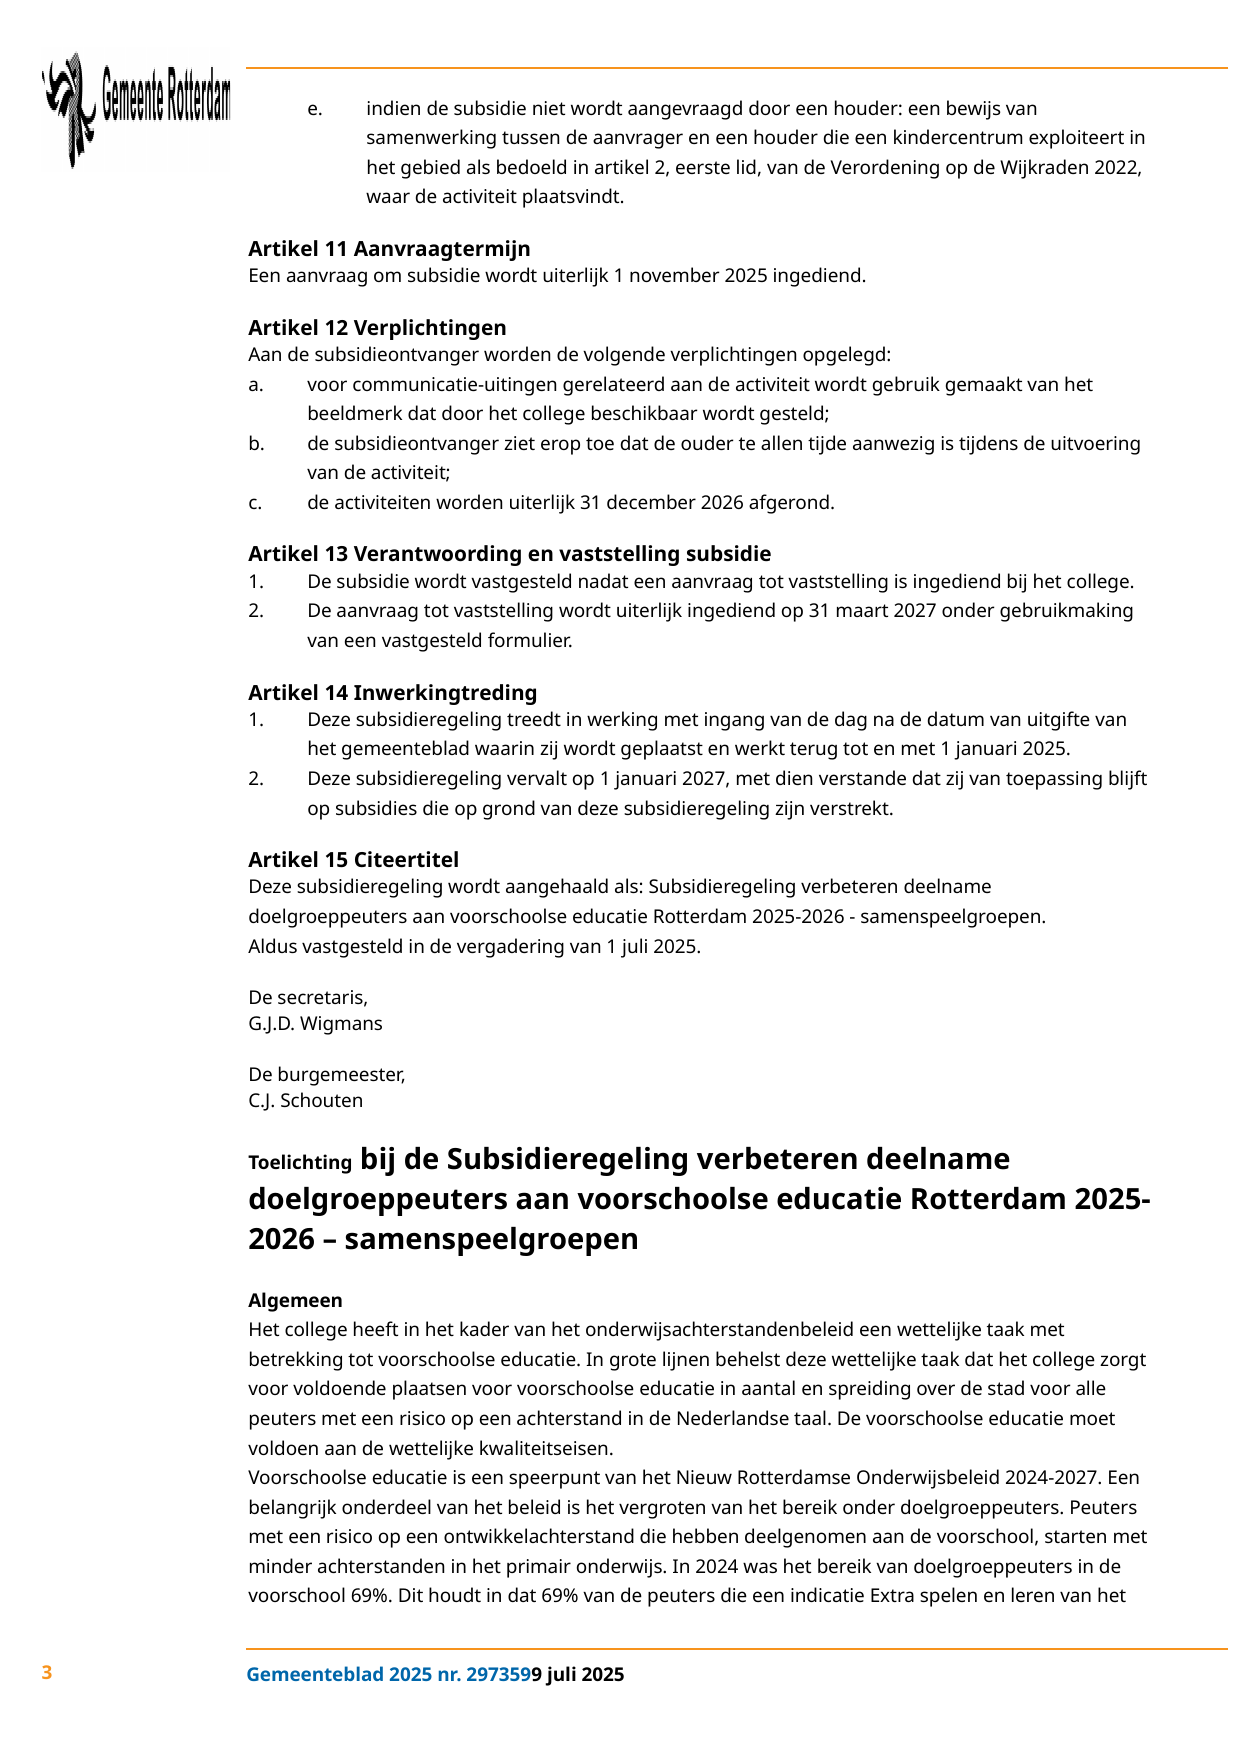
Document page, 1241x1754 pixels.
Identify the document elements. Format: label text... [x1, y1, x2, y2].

list voor communicatie-uitingen gerelateerd aan de activiteit wordt gebruik gemaakt van het beeldmerk dat door het college beschikbaar wordt gesteld; [248, 371, 1152, 426]
picture [41, 47, 231, 172]
text Artikel 14 Inwerkingtreding [248, 678, 1152, 706]
list indien de subsidie niet wordt aangevraagd door een houder: een bewijs van samenwerking tussen de aanvrager en een houder die een kindercentrum exploiteert in het gebied als bedoeld in artikel 2, eerste lid, van de Verordening op de Wijkraden 2022, waar de activiteit plaatsvindt. [307, 95, 1152, 209]
text Algemeen [248, 1287, 1152, 1313]
list de activiteiten worden uiterlijk 31 december 2026 afgerond. [248, 489, 1152, 515]
text Voorschoolse educatie is een speerpunt van het Nieuw Rotterdamse Onderwijsbeleid 2024-2027. Een belangrijk onderdeel van het beleid is het vergroten van het bereik onder doelgroeppeuters. Peuters met een risico op een ontwikkelachterstand die hebben deelgenomen aan de voorschool, starten met minder achterstanden in het primair onderwijs. In 2024 was het bereik van doelgroeppeuters in de voorschool 69%. Dit houdt in dat 69% van de peuters die een indicatie Extra spelen en leren van het [248, 1464, 1152, 1608]
text Aldus vastgesteld in de vergadering van 1 juli 2025. [248, 933, 1152, 958]
text De secretaris, [248, 984, 1152, 1010]
text Deze subsidieregeling wordt aangehaald als: Subsidieregeling verbeteren deelname doelgroeppeuters aan voorschoolse educatie Rotterdam 2025-2026 - samenspeelgroepen. [248, 874, 1152, 929]
text G.J.D. Wigmans [248, 1010, 1152, 1036]
list De subsidie wordt vastgesteld nadat een aanvraag tot vaststelling is ingediend bij het college. [248, 568, 1152, 594]
list Deze subsidieregeling treedt in werking met ingang van de dag na de datum van uitgifte van het gemeenteblad waarin zij wordt geplaatst en werkt terug tot en met 1 januari 2025. [248, 706, 1152, 761]
text Artikel 12 Verplichtingen [248, 313, 1152, 341]
text Aan de subsidieontvanger worden de volgende verplichtingen opgelegd: [248, 341, 1152, 367]
list De aanvraag tot vaststelling wordt uiterlijk ingediend op 31 maart 2027 onder gebruikmaking van een vastgesteld formulier. [248, 598, 1152, 653]
list de subsidieontvanger ziet erop toe dat de ouder te allen tijde aanwezig is tijdens de uitvoering van de activiteit; [248, 430, 1152, 485]
text Artikel 13 Verantwoording en vaststelling subsidie [248, 539, 1152, 568]
text C.J. Schouten [248, 1087, 1152, 1113]
list Deze subsidieregeling vervalt op 1 januari 2027, met dien verstande dat zij van toepassing blijft op subsidies die op grond van deze subsidieregeling zijn verstrekt. [248, 765, 1152, 821]
text De burgemeester, [248, 1061, 1152, 1087]
text Artikel 11 Aanvraagtermijn [248, 234, 1152, 262]
text Artikel 15 Citeertitel [248, 845, 1152, 874]
text Toelichting bij de Subsidieregeling verbeteren deelname doelgroeppeuters aan voorschoolse educatie Rotterdam 2025-2026 – samenspeelgroepen [248, 1139, 1152, 1258]
text Een aanvraag om subsidie wordt uiterlijk 1 november 2025 ingediend. [248, 262, 1152, 288]
text Het college heeft in het kader van het onderwijsachterstandenbeleid een wettelijke taak met betrekking tot voorschoolse educatie. In grote lijnen behelst deze wettelijke taak dat het college zorgt voor voldoende plaatsen voor voorschoolse educatie in aantal en spreiding over de stad voor alle peuters met een risico op een achterstand in de Nederlandse taal. De voorschoolse educatie moet voldoen aan de wettelijke kwaliteitseisen. [248, 1316, 1152, 1461]
